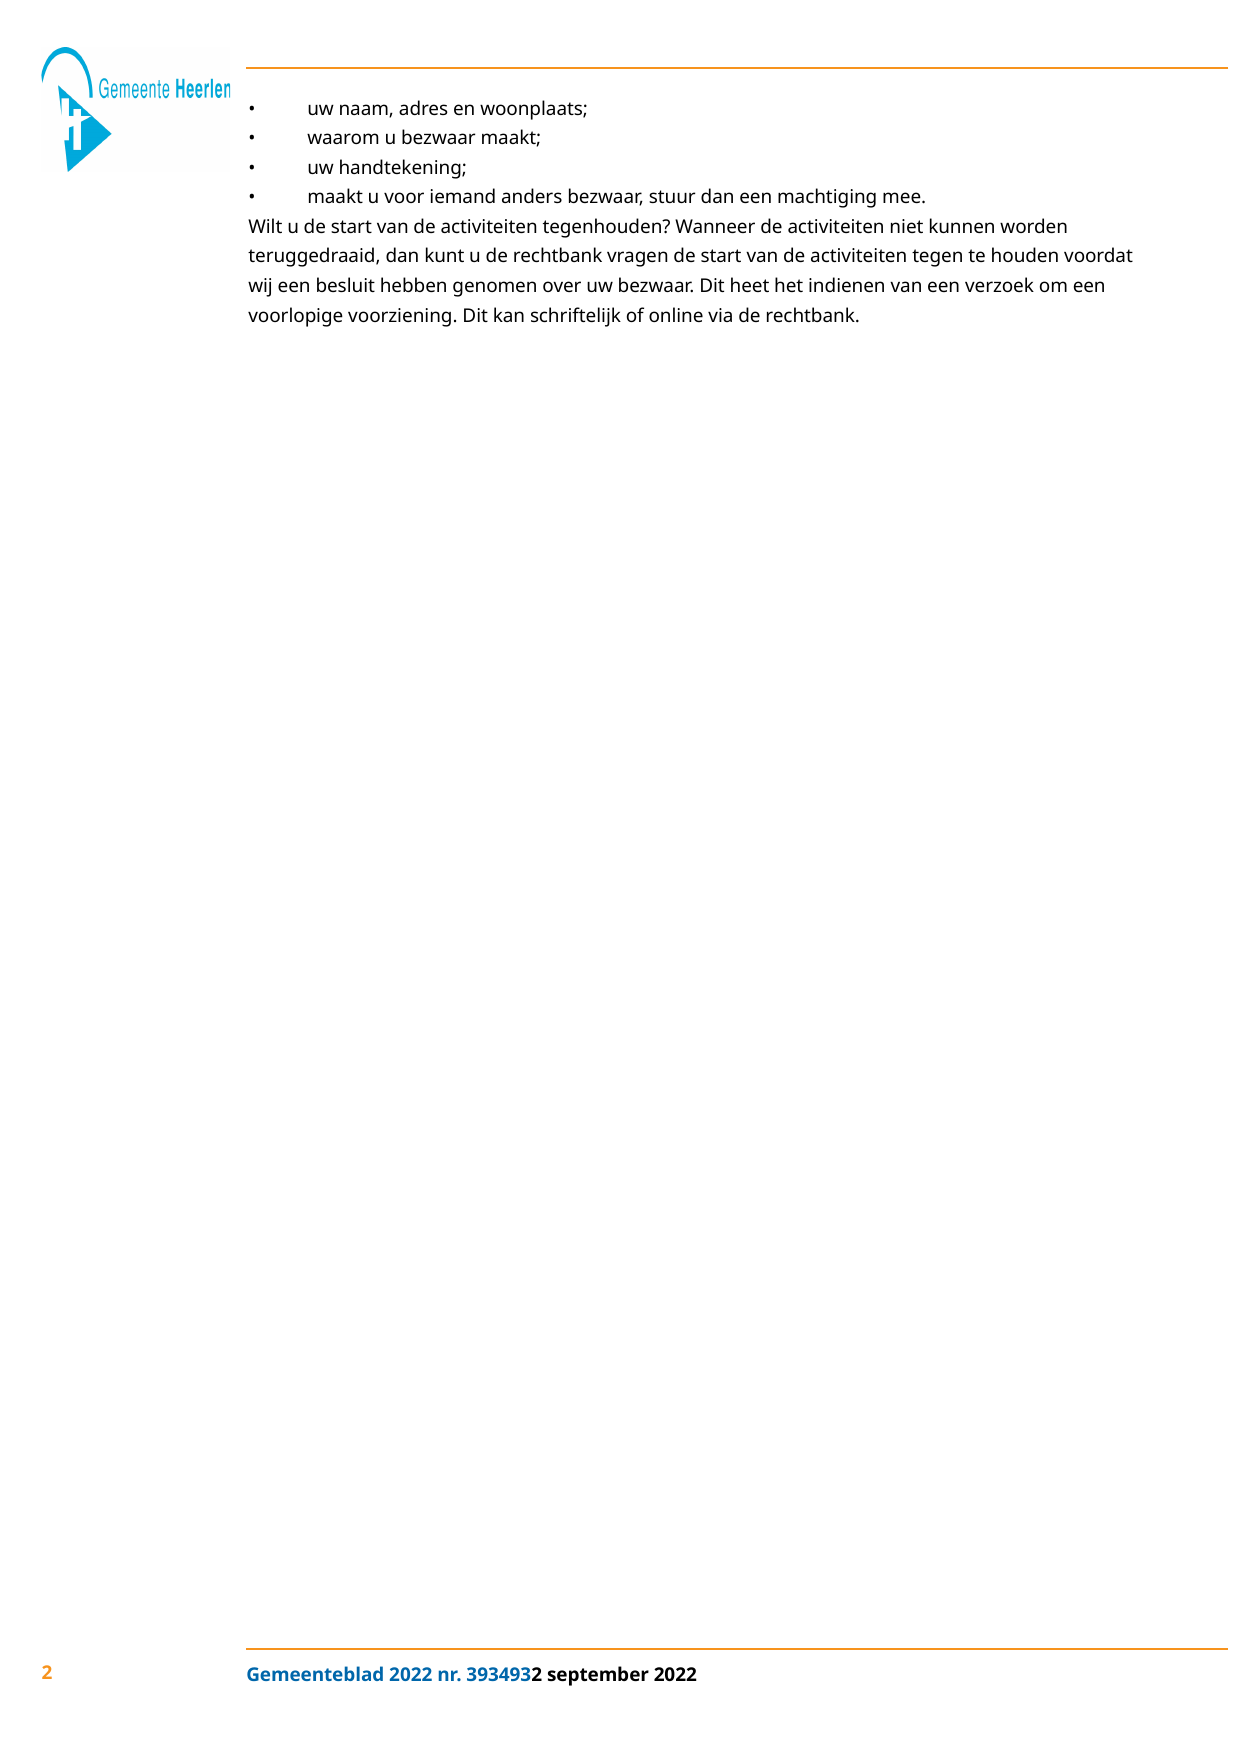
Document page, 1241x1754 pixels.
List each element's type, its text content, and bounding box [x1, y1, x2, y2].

list waarom u bezwaar maakt; [248, 124, 1152, 150]
list maakt u voor iemand anders bezwaar, stuur dan een machtiging mee. [248, 183, 1152, 209]
list uw handtekening; [248, 154, 1152, 180]
picture [41, 47, 231, 172]
text Wilt u de start van de activiteiten tegenhouden? Wanneer de activiteiten niet kunnen worden teruggedraaid, dan kunt u de rechtbank vragen de start van de activiteiten tegen te houden voordat wij een besluit hebben genomen over uw bezwaar. Dit heet het indienen van een verzoek om een voorlopige voorziening. Dit kan schriftelijk of online via de rechtbank. [248, 213, 1152, 328]
list uw naam, adres en woonplaats; [248, 95, 1152, 121]
picture [41, 47, 59, 70]
